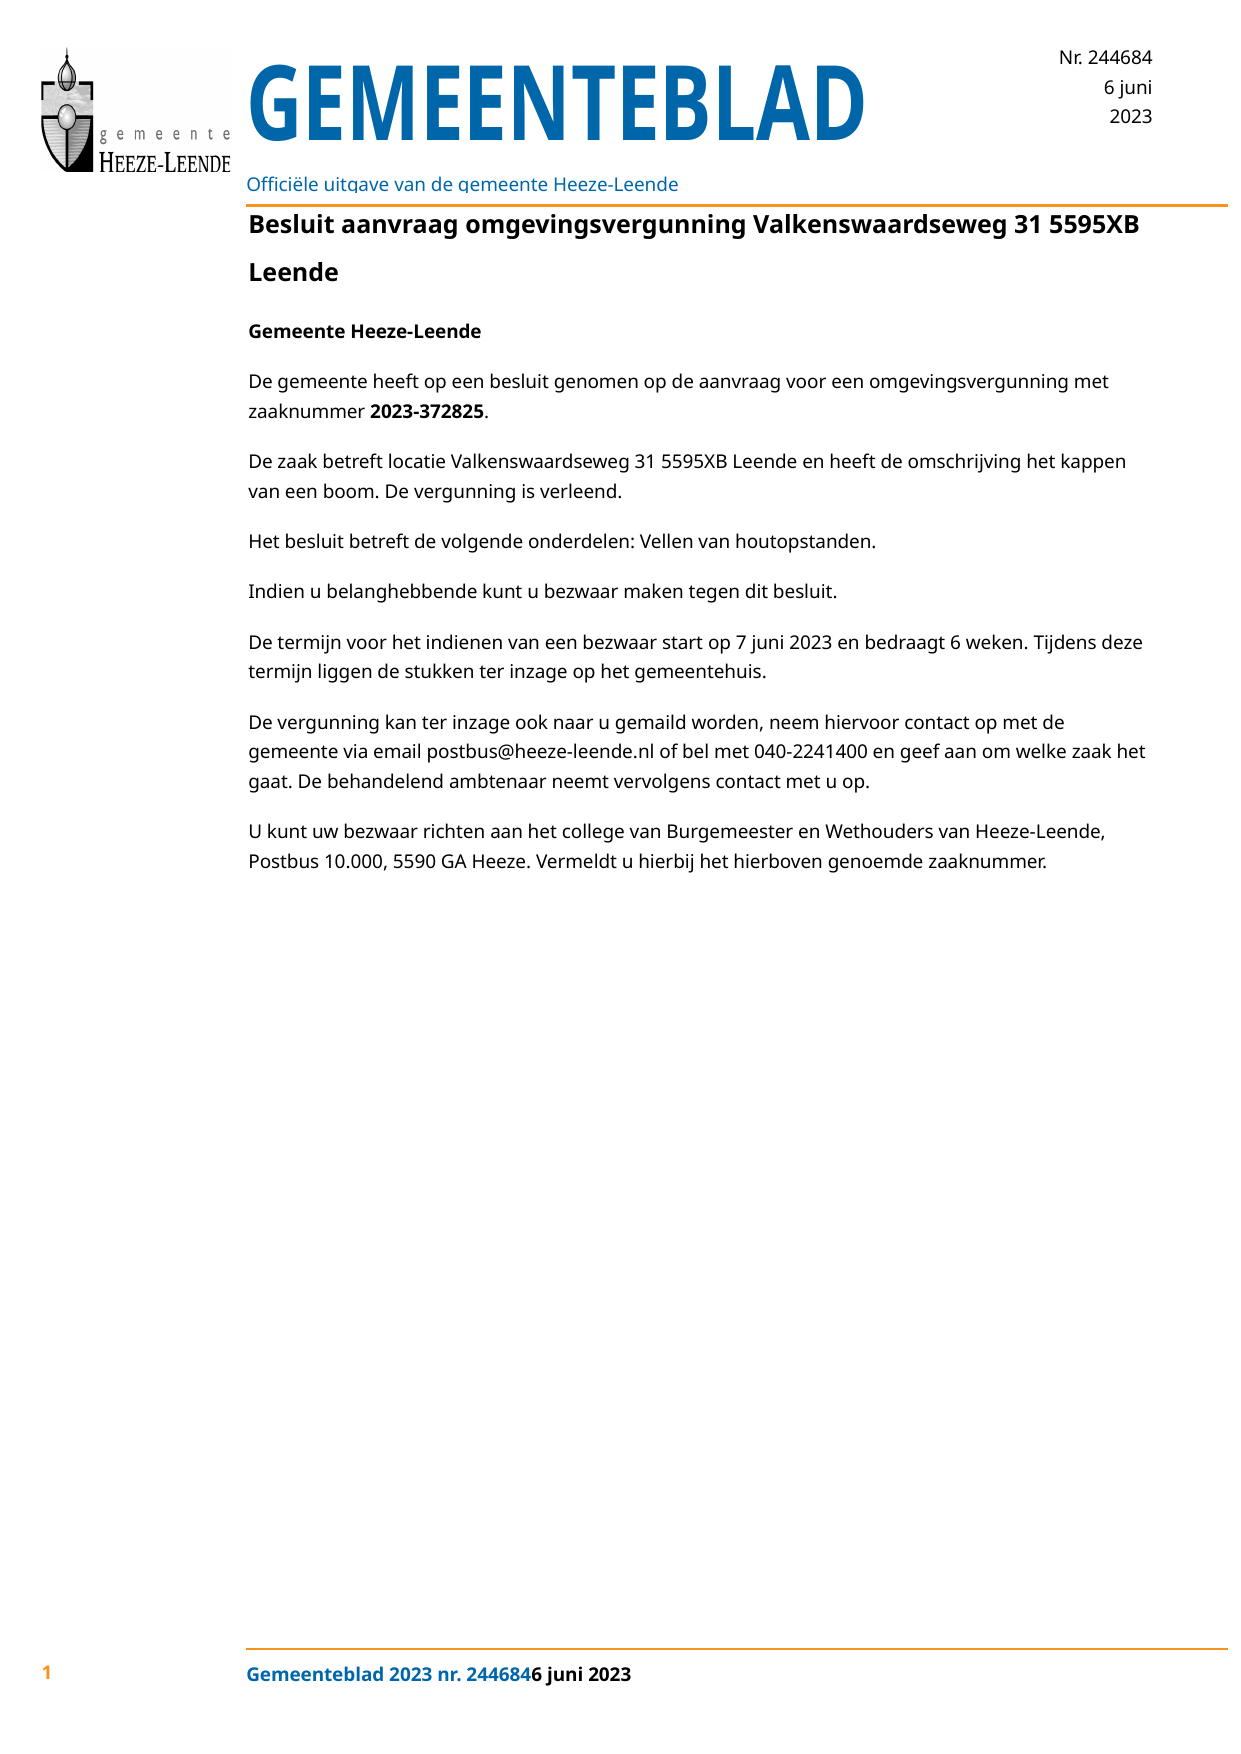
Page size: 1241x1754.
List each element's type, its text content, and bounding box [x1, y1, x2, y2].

picture [41, 47, 231, 172]
text U kunt uw bezwaar richten aan het college van Burgemeester en Wethouders van Heeze-Leende, Postbus 10.000, 5590 GA Heeze. Vermeldt u hierbij het hierboven genoemde zaaknummer. [248, 819, 1152, 874]
text Gemeente Heeze-Leende [248, 318, 1152, 344]
text De zaak betreft locatie Valkenswaardseweg 31 5595XB Leende en heeft de omschrijving het kappen van een boom. De vergunning is verleend. [248, 448, 1152, 504]
text Besluit aanvraag omgevingsvergunning Valkenswaardseweg 31 5595XB Leende [248, 207, 1152, 288]
text De termijn voor het indienen van een bezwaar start op 7 juni 2023 en bedraagt 6 weken. Tijdens deze termijn liggen de stukken ter inzage op het gemeentehuis. [248, 629, 1152, 684]
text Indien u belanghebbende kunt u bezwaar maken tegen dit besluit. [248, 579, 1152, 604]
text De gemeente heeft op een besluit genomen op de aanvraag voor een omgevingsvergunning met zaaknummer 2023-372825. [248, 368, 1152, 424]
text Het besluit betreft de volgende onderdelen: Vellen van houtopstanden. [248, 528, 1152, 554]
text De vergunning kan ter inzage ook naar u gemaild worden, neem hiervoor contact op met de gemeente via email postbus@heeze-leende.nl of bel met 040-2241400 en geef aan om welke zaak het gaat. De behandelend ambtenaar neemt vervolgens contact met u op. [248, 709, 1152, 794]
